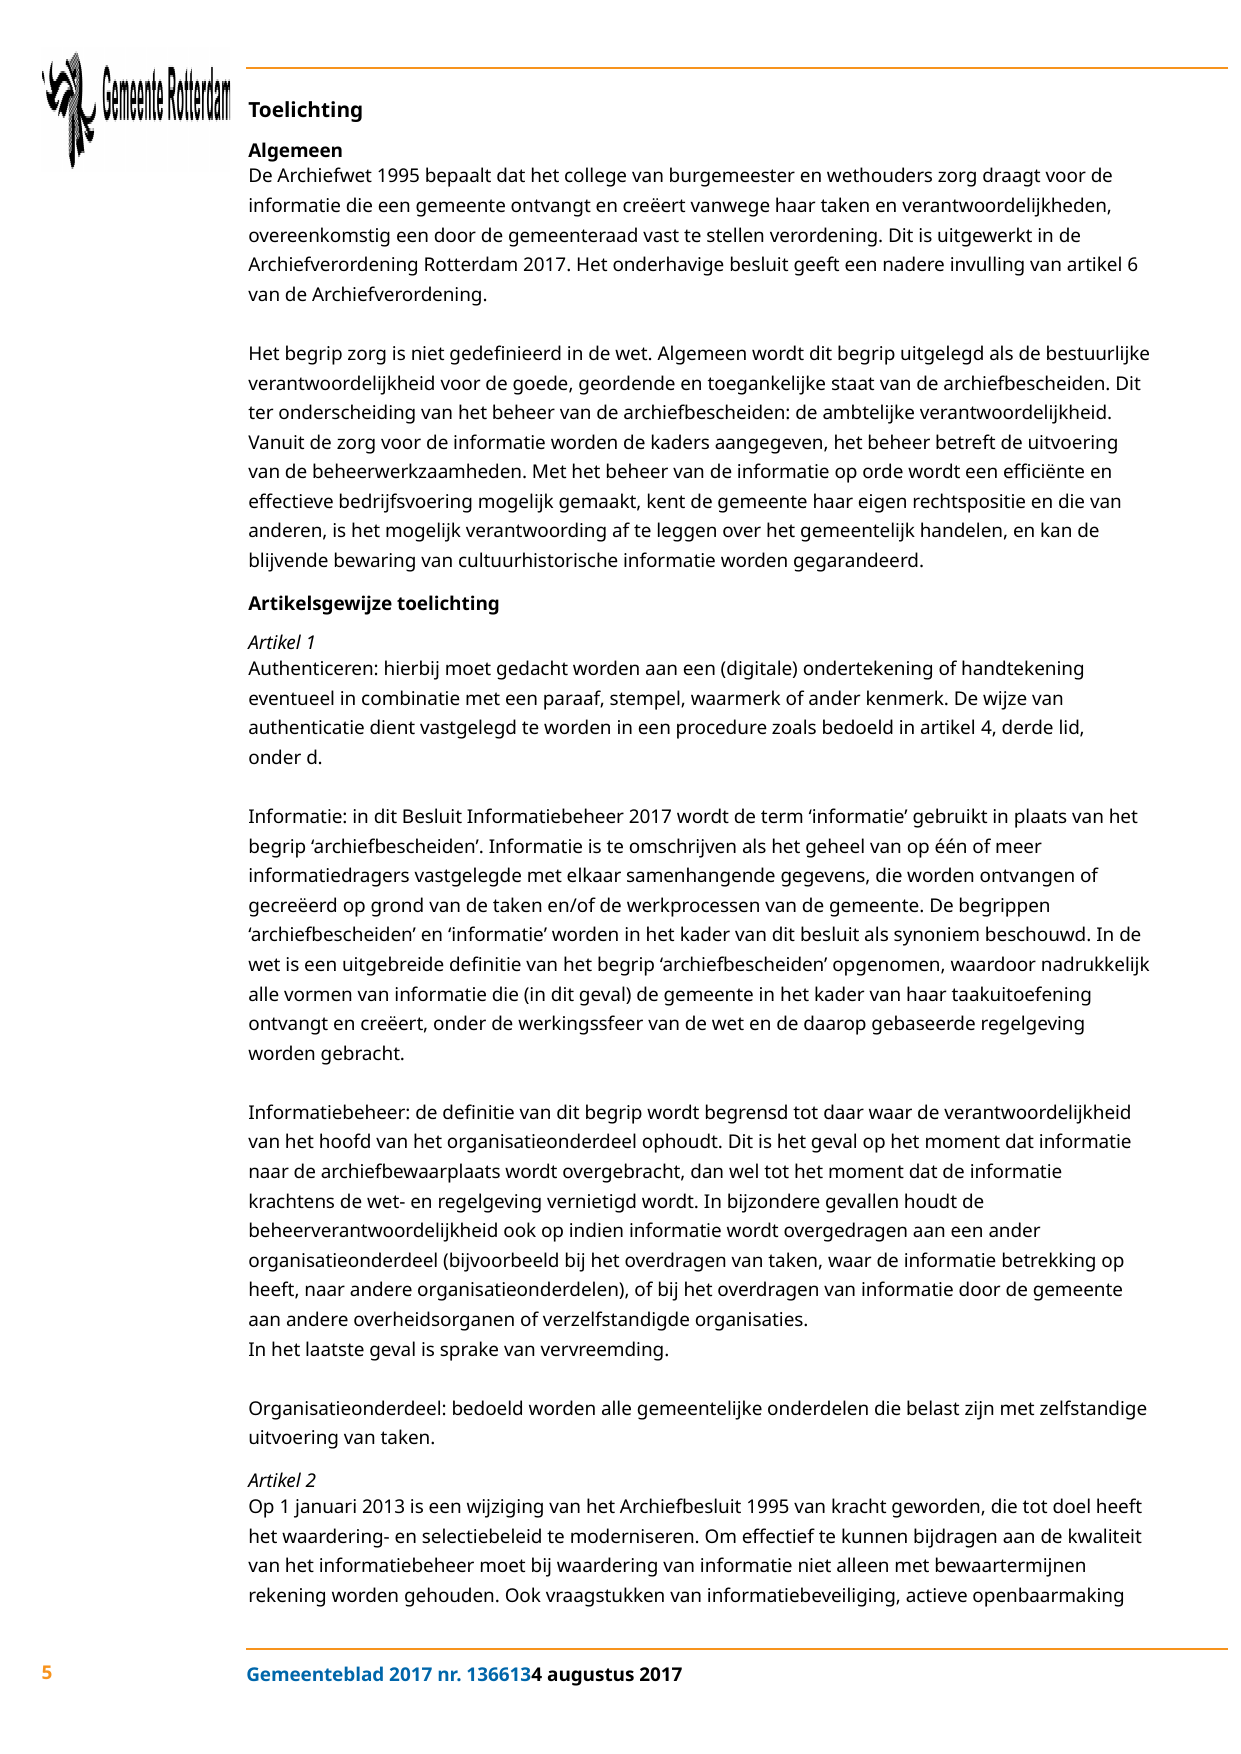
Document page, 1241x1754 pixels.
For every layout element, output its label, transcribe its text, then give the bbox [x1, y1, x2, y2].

text Organisatieonderdeel: bedoeld worden alle gemeentelijke onderdelen die belast zijn met zelfstandige uitvoering van taken. [248, 1395, 1152, 1450]
text Informatiebeheer: de definitie van dit begrip wordt begrensd tot daar waar de verantwoordelijkheid van het hoofd van het organisatieonderdeel ophoudt. Dit is het geval op het moment dat informatie naar de archiefbewaarplaats wordt overgebracht, dan wel tot het moment dat de informatie krachtens de wet- en regelgeving vernietigd wordt. In bijzondere gevallen houdt de beheerverantwoordelijkheid ook op indien informatie wordt overgedragen aan een ander organisatieonderdeel (bijvoorbeeld bij het overdragen van taken, waar de informatie betrekking op heeft, naar andere organisatieonderdelen), of bij het overdragen van informatie door de gemeente aan andere overheidsorganen of verzelfstandigde organisaties. [248, 1099, 1152, 1332]
text Het begrip zorg is niet gedefinieerd in de wet. Algemeen wordt dit begrip uitgelegd als de bestuurlijke verantwoordelijkheid voor de goede, geordende en toegankelijke staat van de archiefbescheiden. Dit ter onderscheiding van het beheer van de archiefbescheiden: de ambtelijke verantwoordelijkheid. Vanuit de zorg voor de informatie worden de kaders aangegeven, het beheer betreft de uitvoering van de beheerwerkzaamheden. Met het beheer van de informatie op orde wordt een efficiënte en effectieve bedrijfsvoering mogelijk gemaakt, kent de gemeente haar eigen rechtspositie en die van anderen, is het mogelijk verantwoording af te leggen over het gemeentelijk handelen, en kan de blijvende bewaring van cultuurhistorische informatie worden gegarandeerd. [248, 340, 1152, 573]
text De Archiefwet 1995 bepaalt dat het college van burgemeester en wethouders zorg draagt voor de informatie die een gemeente ontvangt en creëert vanwege haar taken en verantwoordelijkheden, overeenkomstig een door de gemeenteraad vast te stellen verordening. Dit is uitgewerkt in de Archiefverordening Rotterdam 2017. Het onderhavige besluit geeft een nadere invulling van artikel 6 van de Archiefverordening. [248, 163, 1152, 307]
text Algemeen [248, 137, 1152, 163]
text Op 1 januari 2013 is een wijziging van het Archiefbesluit 1995 van kracht geworden, die tot doel heeft het waardering- en selectiebeleid te moderniseren. Om effectief te kunnen bijdragen aan de kwaliteit van het informatiebeheer moet bij waardering van informatie niet alleen met bewaartermijnen rekening worden gehouden. Ook vraagstukken van informatiebeveiliging, actieve openbaarmaking [248, 1493, 1152, 1608]
picture [41, 47, 231, 172]
text Toelichting [248, 95, 1152, 123]
text Artikel 2 [248, 1468, 1152, 1493]
text Artikel 1 [248, 629, 1152, 655]
text Authenticeren: hierbij moet gedacht worden aan een (digitale) ondertekening of handtekening eventueel in combinatie met een paraaf, stempel, waarmerk of ander kenmerk. De wijze van authenticatie dient vastgelegd te worden in een procedure zoals bedoeld in artikel 4, derde lid, onder d. [248, 655, 1152, 770]
text Informatie: in dit Besluit Informatiebeheer 2017 wordt de term ‘informatie’ gebruikt in plaats van het begrip ‘archiefbescheiden’. Informatie is te omschrijven als het geheel van op één of meer informatiedragers vastgelegde met elkaar samenhangende gegevens, die worden ontvangen of gecreëerd op grond van de taken en/of de werkprocessen van de gemeente. De begrippen ‘archiefbescheiden’ en ‘informatie’ worden in het kader van dit besluit als synoniem beschouwd. In de wet is een uitgebreide definitie van het begrip ‘archiefbescheiden’ opgenomen, waardoor nadrukkelijk alle vormen van informatie die (in dit geval) de gemeente in het kader van haar taakuitoefening ontvangt en creëert, onder de werkingssfeer van de wet en de daarop gebaseerde regelgeving worden gebracht. [248, 803, 1152, 1066]
text Artikelsgewijze toelichting [248, 590, 1152, 616]
text In het laatste geval is sprake van vervreemding. [248, 1336, 1152, 1361]
